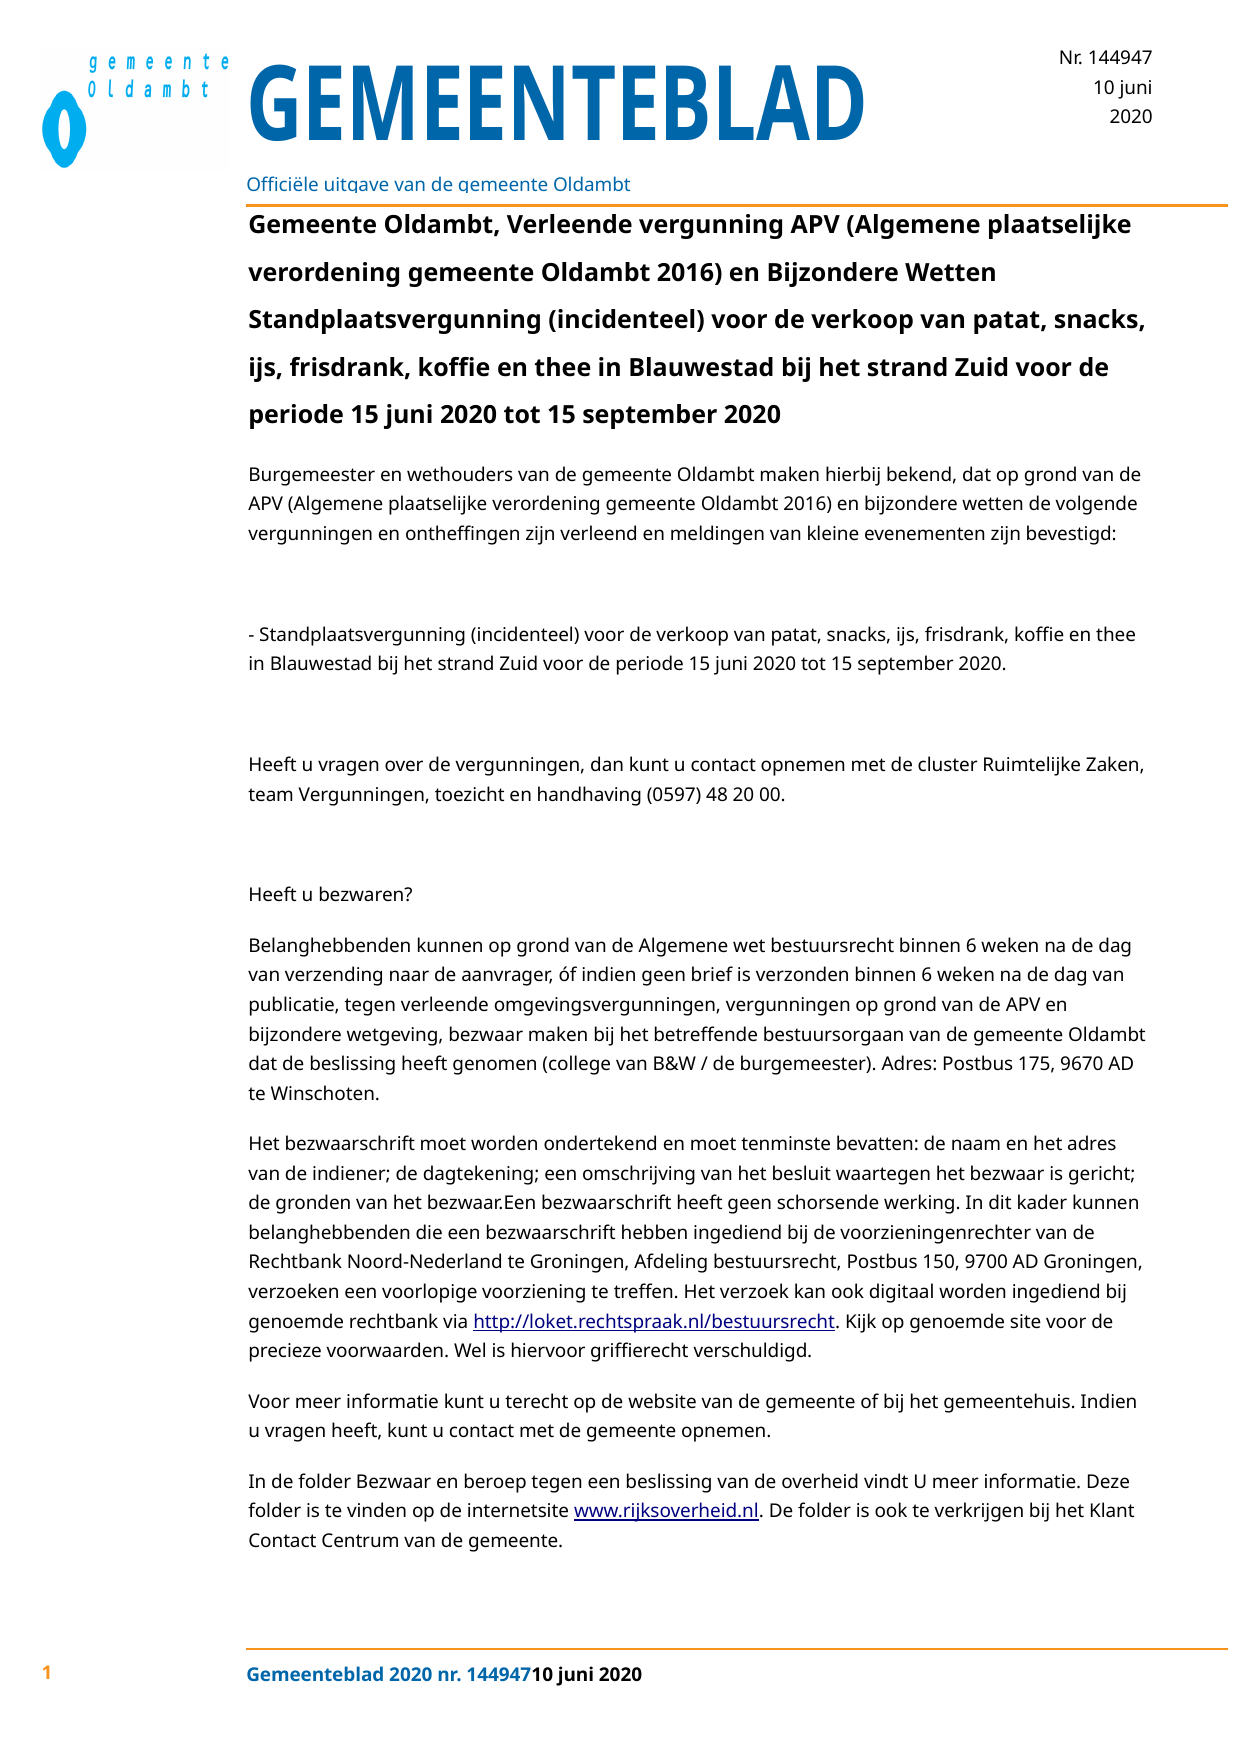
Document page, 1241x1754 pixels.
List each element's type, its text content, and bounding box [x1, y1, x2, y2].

text In de folder Bezwaar en beroep tegen een beslissing van de overheid vindt U meer informatie. Deze folder is te vinden op de internetsite www.rijksoverheid.nl. De folder is ook te verkrijgen bij het Klant Contact Centrum van de gemeente. [248, 1468, 1152, 1553]
text Burgemeester en wethouders van de gemeente Oldambt maken hierbij bekend, dat op grond van de APV (Algemene plaatselijke verordening gemeente Oldambt 2016) en bijzondere wetten de volgende vergunningen en ontheffingen zijn verleend en meldingen van kleine evenementen zijn bevestigd: [248, 461, 1152, 546]
picture [41, 47, 231, 172]
text Gemeente Oldambt, Verleende vergunning APV (Algemene plaatselijke verordening gemeente Oldambt 2016) en Bijzondere Wetten Standplaatsvergunning (incidenteel) voor de verkoop van patat, snacks, ijs, frisdrank, koffie en thee in Blauwestad bij het strand Zuid voor de periode 15 juni 2020 tot 15 september 2020 [248, 207, 1152, 431]
text Belanghebbenden kunnen op grond van de Algemene wet bestuursrecht binnen 6 weken na de dag van verzending naar de aanvrager, óf indien geen brief is verzonden binnen 6 weken na de dag van publicatie, tegen verleende omgevingsvergunningen, vergunningen op grond van de APV en bijzondere wetgeving, bezwaar maken bij het betreffende bestuursorgaan van de gemeente Oldambt dat de beslissing heeft genomen (college van B&W / de burgemeester). Adres: Postbus 175, 9670 AD te Winschoten. [248, 932, 1152, 1106]
text Het bezwaarschrift moet worden ondertekend en moet tenminste bevatten: de naam en het adres van de indiener; de dagtekening; een omschrijving van het besluit waartegen het bezwaar is gericht; de gronden van het bezwaar.Een bezwaarschrift heeft geen schorsende werking. In dit kader kunnen belanghebbenden die een bezwaarschrift hebben ingediend bij de voorzieningenrechter van de Rechtbank Noord-Nederland te Groningen, Afdeling bestuursrecht, Postbus 150, 9700 AD Groningen, verzoeken een voorlopige voorziening te treffen. Het verzoek kan ook digitaal worden ingediend bij genoemde rechtbank via http://loket.rechtspraak.nl/bestuursrecht. Kijk op genoemde site voor de precieze voorwaarden. Wel is hiervoor griffierecht verschuldigd. [248, 1130, 1152, 1363]
text Heeft u vragen over de vergunningen, dan kunt u contact opnemen met de cluster Ruimtelijke Zaken, team Vergunningen, toezicht en handhaving (0597) 48 20 00. [248, 751, 1152, 806]
text Voor meer informatie kunt u terecht op de website van de gemeente of bij het gemeentehuis. Indien u vragen heeft, kunt u contact met de gemeente opnemen. [248, 1388, 1152, 1443]
text - Standplaatsvergunning (incidenteel) voor de verkoop van patat, snacks, ijs, frisdrank, koffie en thee in Blauwestad bij het strand Zuid voor de periode 15 juni 2020 tot 15 september 2020. [248, 621, 1152, 676]
text Heeft u bezwaren? [248, 882, 1152, 907]
